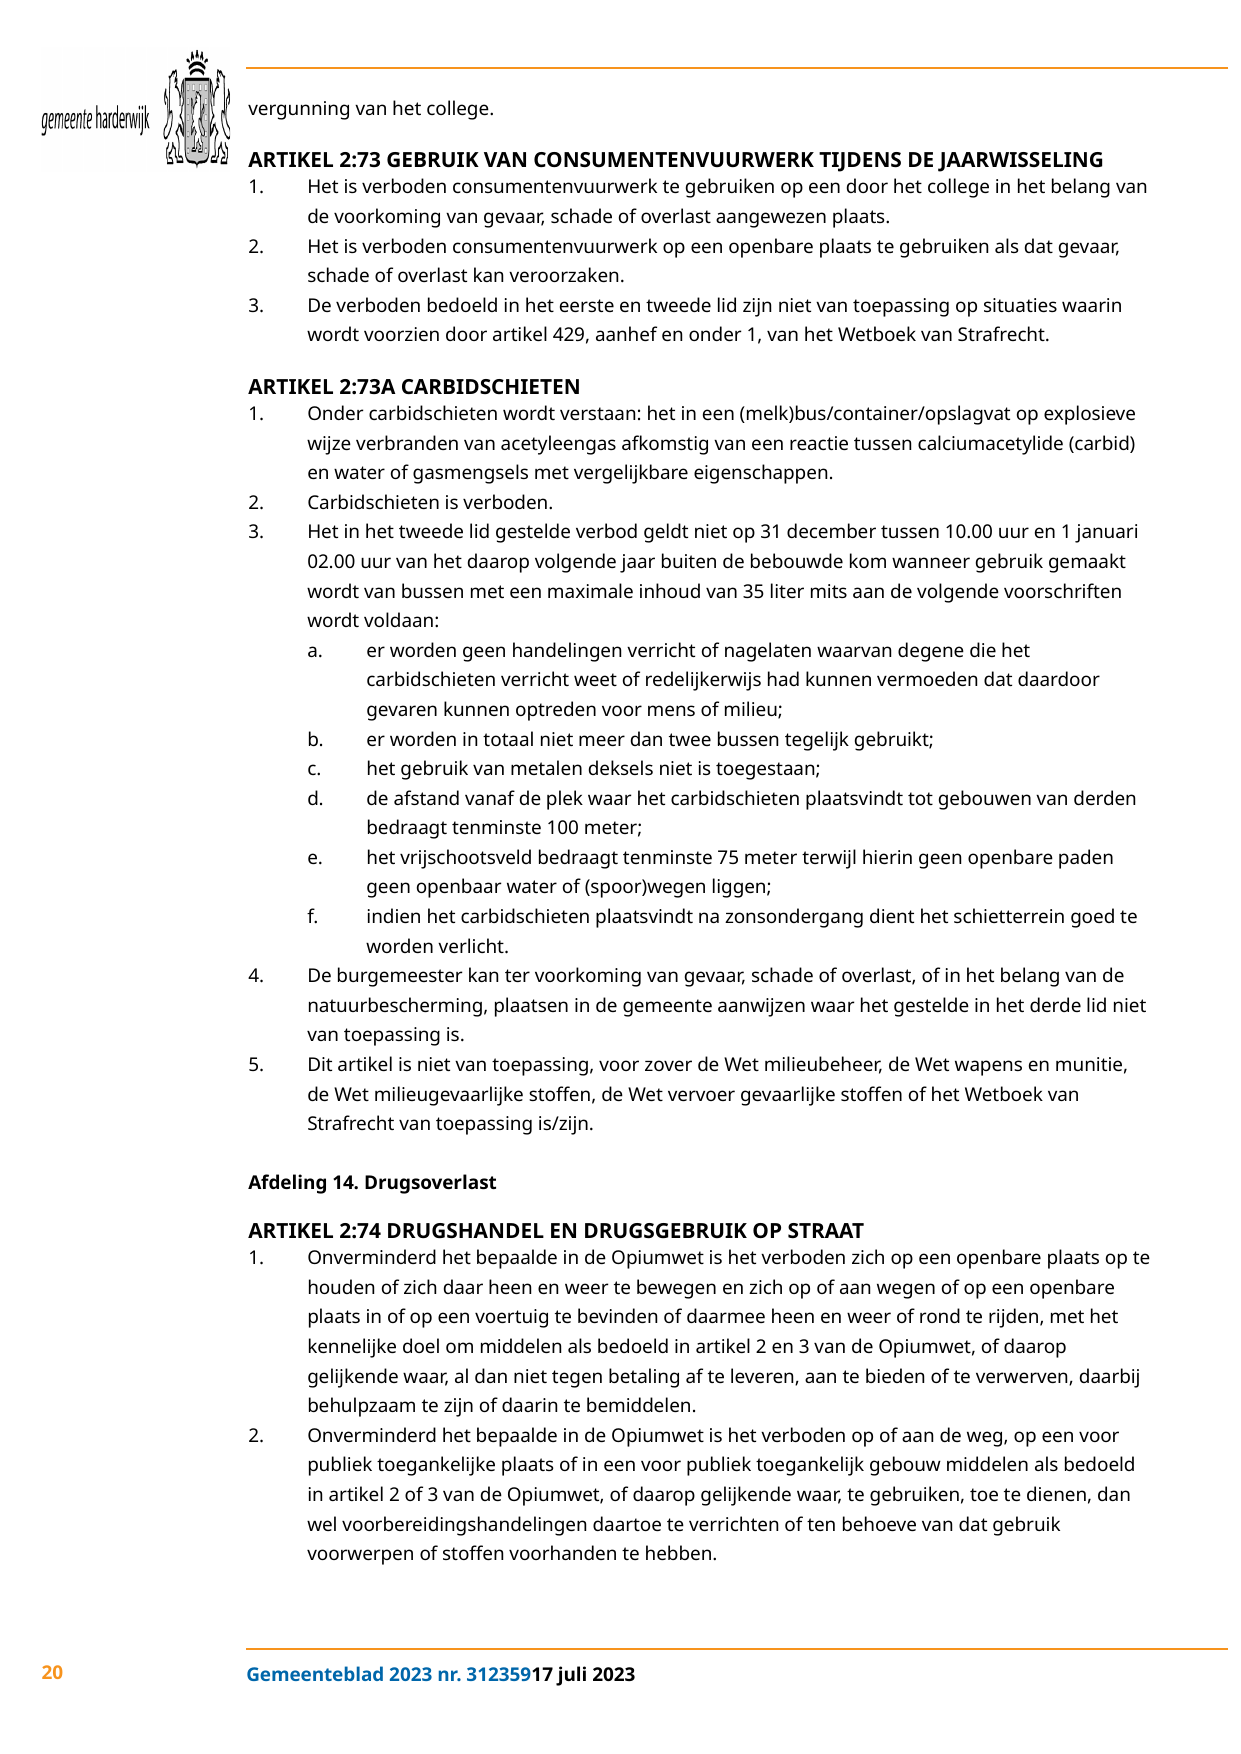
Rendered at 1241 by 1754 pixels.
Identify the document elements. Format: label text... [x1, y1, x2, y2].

list Het is verboden consumentenvuurwerk op een openbare plaats te gebruiken als dat gevaar, schade of overlast kan veroorzaken. [248, 233, 1152, 288]
list indien het carbidschieten plaatsvindt na zonsondergang dient het schietterrein goed te worden verlicht. [307, 903, 1152, 959]
text vergunning van het college. [248, 95, 1152, 121]
list Carbidschieten is verboden. [248, 489, 1152, 515]
list er worden geen handelingen verricht of nagelaten waarvan degene die het carbidschieten verricht weet of redelijkerwijs had kunnen vermoeden dat daardoor gevaren kunnen optreden voor mens of milieu; [307, 637, 1152, 722]
list Het is verboden consumentenvuurwerk te gebruiken op een door het college in het belang van de voorkoming van gevaar, schade of overlast aangewezen plaats. [248, 174, 1152, 229]
list er worden in totaal niet meer dan twee bussen tegelijk gebruikt; [307, 726, 1152, 752]
list Onder carbidschieten wordt verstaan: het in een (melk)bus/container/opslagvat op explosieve wijze verbranden van acetyleengas afkomstig van een reactie tussen calciumacetylide (carbid) en water of gasmengsels met vergelijkbare eigenschappen. [248, 400, 1152, 485]
text ARTIKEL 2:73A CARBIDSCHIETEN [248, 372, 1152, 400]
text ARTIKEL 2:74 DRUGSHANDEL EN DRUGSGEBRUIK OP STRAAT [248, 1216, 1152, 1244]
list het gebruik van metalen deksels niet is toegestaan; [307, 755, 1152, 781]
list Onverminderd het bepaalde in de Opiumwet is het verboden op of aan de weg, op een voor publiek toegankelijke plaats of in een voor publiek toegankelijk gebouw middelen als bedoeld in artikel 2 of 3 van de Opiumwet, of daarop gelijkende waar, te gebruiken, toe te dienen, dan wel voorbereidingshandelingen daartoe te verrichten of ten behoeve van dat gebruik voorwerpen of stoffen voorhanden te hebben. [248, 1422, 1152, 1566]
list Het in het tweede lid gestelde verbod geldt niet op 31 december tussen 10.00 uur en 1 januari 02.00 uur van het daarop volgende jaar buiten de bebouwde kom wanneer gebruik gemaakt wordt van bussen met een maximale inhoud van 35 liter mits aan de volgende voorschriften wordt voldaan: [248, 519, 1152, 633]
list het vrijschootsveld bedraagt tenminste 75 meter terwijl hierin geen openbare paden geen openbaar water of (spoor)wegen liggen; [307, 844, 1152, 899]
list De verboden bedoeld in het eerste en tweede lid zijn niet van toepassing op situaties waarin wordt voorzien door artikel 429, aanhef en onder 1, van het Wetboek van Strafrecht. [248, 292, 1152, 347]
text Afdeling 14. Drugsoverlast [248, 1169, 1152, 1195]
list De burgemeester kan ter voorkoming van gevaar, schade of overlast, of in het belang van de natuurbescherming, plaatsen in de gemeente aanwijzen waar het gestelde in het derde lid niet van toepassing is. [248, 962, 1152, 1047]
list Dit artikel is niet van toepassing, voor zover de Wet milieubeheer, de Wet wapens en munitie, de Wet milieugevaarlijke stoffen, de Wet vervoer gevaarlijke stoffen of het Wetboek van Strafrecht van toepassing is/zijn. [248, 1051, 1152, 1136]
list Onverminderd het bepaalde in de Opiumwet is het verboden zich op een openbare plaats op te houden of zich daar heen en weer te bewegen en zich op of aan wegen of op een openbare plaats in of op een voertuig te bevinden of daarmee heen en weer of rond te rijden, met het kennelijke doel om middelen als bedoeld in artikel 2 en 3 van de Opiumwet, of daarop gelijkende waar, al dan niet tegen betaling af te leveren, aan te bieden of te verwerven, daarbij behulpzaam te zijn of daarin te bemiddelen. [248, 1244, 1152, 1418]
picture [41, 47, 231, 172]
list de afstand vanaf de plek waar het carbidschieten plaatsvindt tot gebouwen van derden bedraagt tenminste 100 meter; [307, 785, 1152, 840]
text ARTIKEL 2:73 GEBRUIK VAN CONSUMENTENVUURWERK TIJDENS DE JAARWISSELING [248, 145, 1152, 174]
